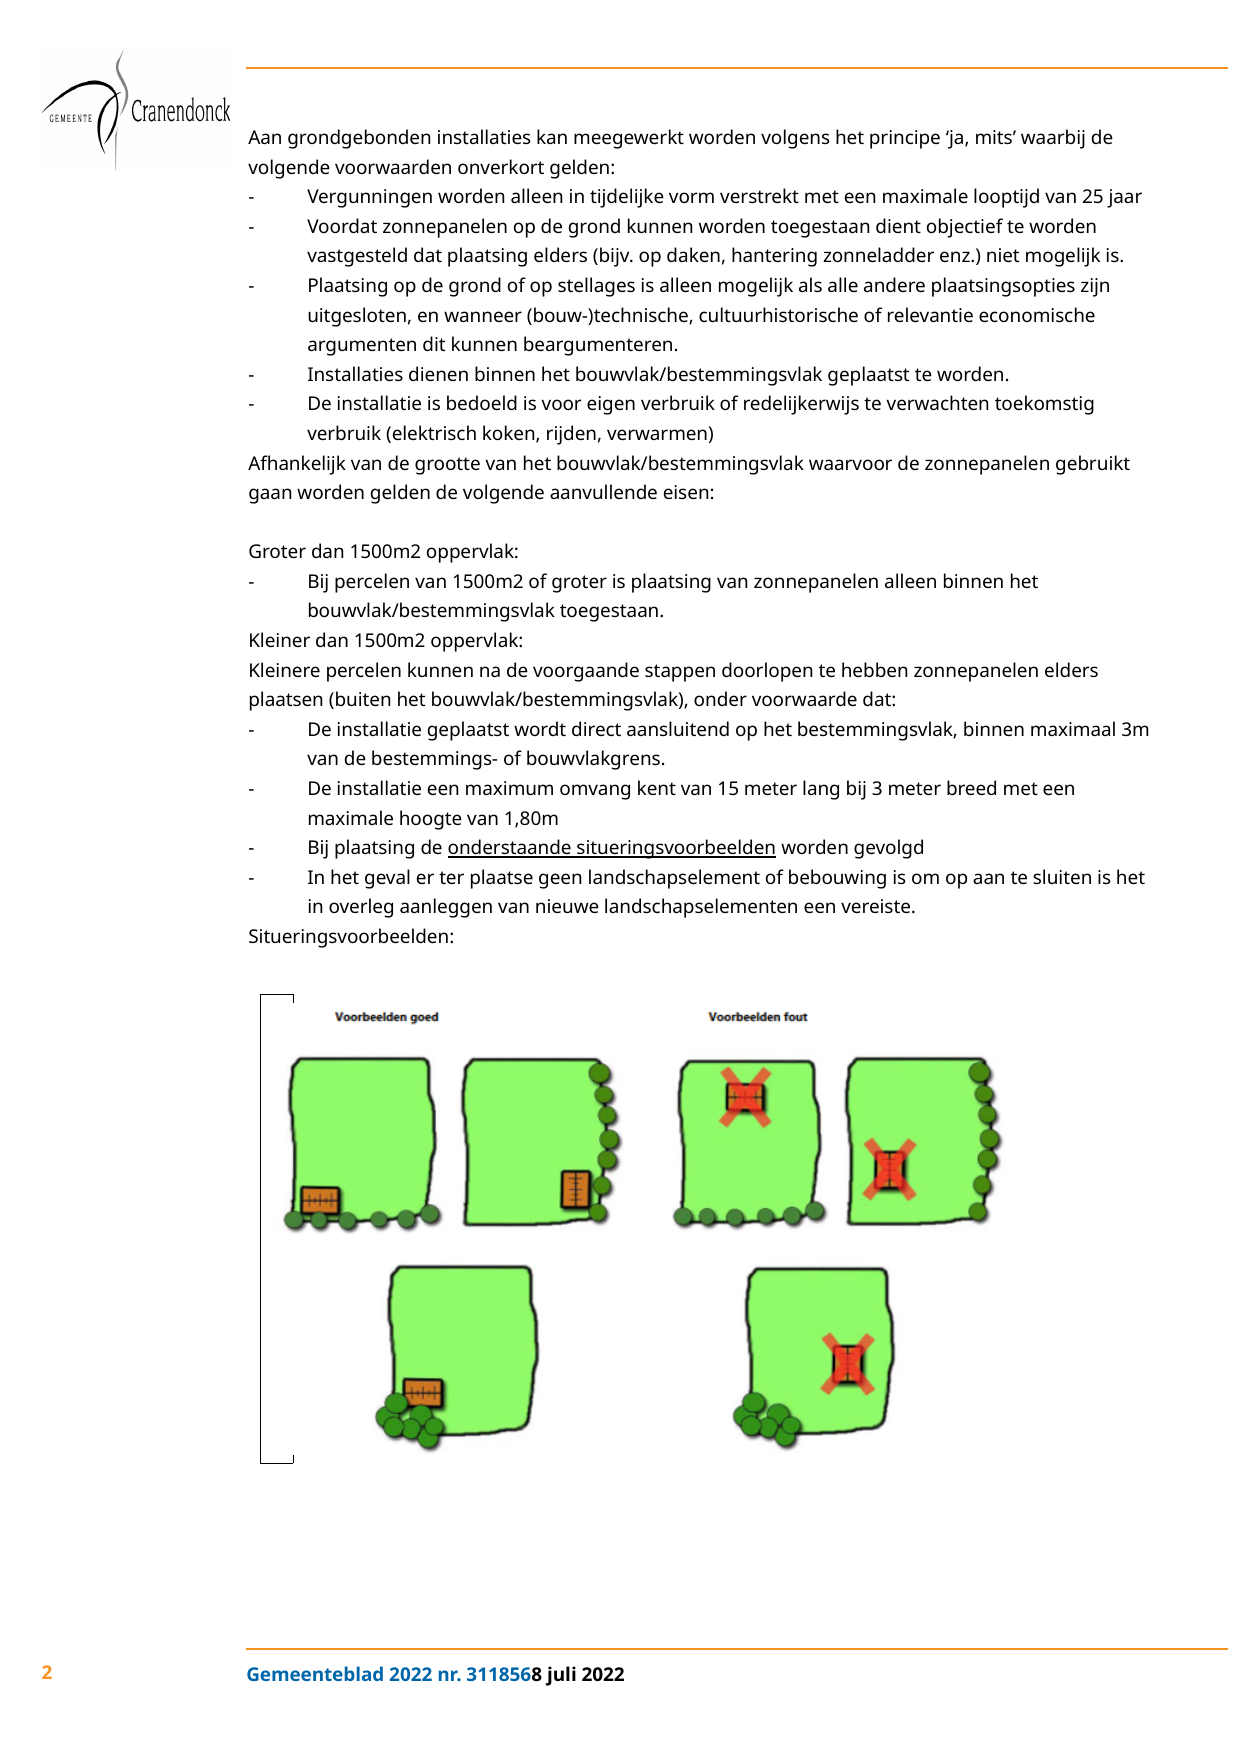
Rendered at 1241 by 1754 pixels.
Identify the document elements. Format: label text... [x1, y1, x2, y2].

text Kleiner dan 1500m2 oppervlak: [248, 627, 1152, 653]
list Vergunningen worden alleen in tijdelijke vorm verstrekt met een maximale looptijd van 25 jaar [248, 183, 1152, 209]
list Bij percelen van 1500m2 of groter is plaatsing van zonnepanelen alleen binnen het bouwvlak/bestemmingsvlak toegestaan. [248, 568, 1152, 623]
list De installatie is bedoeld is voor eigen verbruik of redelijkerwijs te verwachten toekomstig verbruik (elektrisch koken, rijden, verwarmen) [248, 391, 1152, 446]
list Plaatsing op de grond of op stellages is alleen mogelijk als alle andere plaatsingsopties zijn uitgesloten, en wanneer (bouw-)technische, cultuurhistorische of relevantie economische argumenten dit kunnen beargumenteren. [248, 272, 1152, 357]
list Installaties dienen binnen het bouwvlak/bestemmingsvlak geplaatst te worden. [248, 361, 1152, 387]
text Afhankelijk van de grootte van het bouwvlak/bestemmingsvlak waarvoor de zonnepanelen gebruikt gaan worden gelden de volgende aanvullende eisen: [248, 450, 1152, 505]
list Voordat zonnepanelen op de grond kunnen worden toegestaan dient objectief te worden vastgesteld dat plaatsing elders (bijv. op daken, hantering zonneladder enz.) niet mogelijk is. [248, 213, 1152, 268]
list In het geval er ter plaatse geen landschapselement of bebouwing is om op aan te sluiten is het in overleg aanleggen van nieuwe landschapselementen een vereiste. [248, 864, 1152, 919]
picture [268, 1003, 1008, 1455]
list Bij plaatsing de onderstaande situeringsvoorbeelden worden gevolgd [248, 834, 1152, 860]
text Aan grondgebonden installaties kan meegewerkt worden volgens het principe ‘ja, mits’ waarbij de volgende voorwaarden onverkort gelden: [248, 124, 1152, 180]
text Situeringsvoorbeelden: [248, 923, 1152, 949]
picture [41, 47, 231, 172]
text Groter dan 1500m2 oppervlak: [248, 538, 1152, 564]
text Kleinere percelen kunnen na de voorgaande stappen doorlopen te hebben zonnepanelen elders plaatsen (buiten het bouwvlak/bestemmingsvlak), onder voorwaarde dat: [248, 657, 1152, 712]
list De installatie geplaatst wordt direct aansluitend op het bestemmingsvlak, binnen maximaal 3m van de bestemmings- of bouwvlakgrens. [248, 716, 1152, 771]
list De installatie een maximum omvang kent van 15 meter lang bij 3 meter breed met een maximale hoogte van 1,80m [248, 775, 1152, 831]
